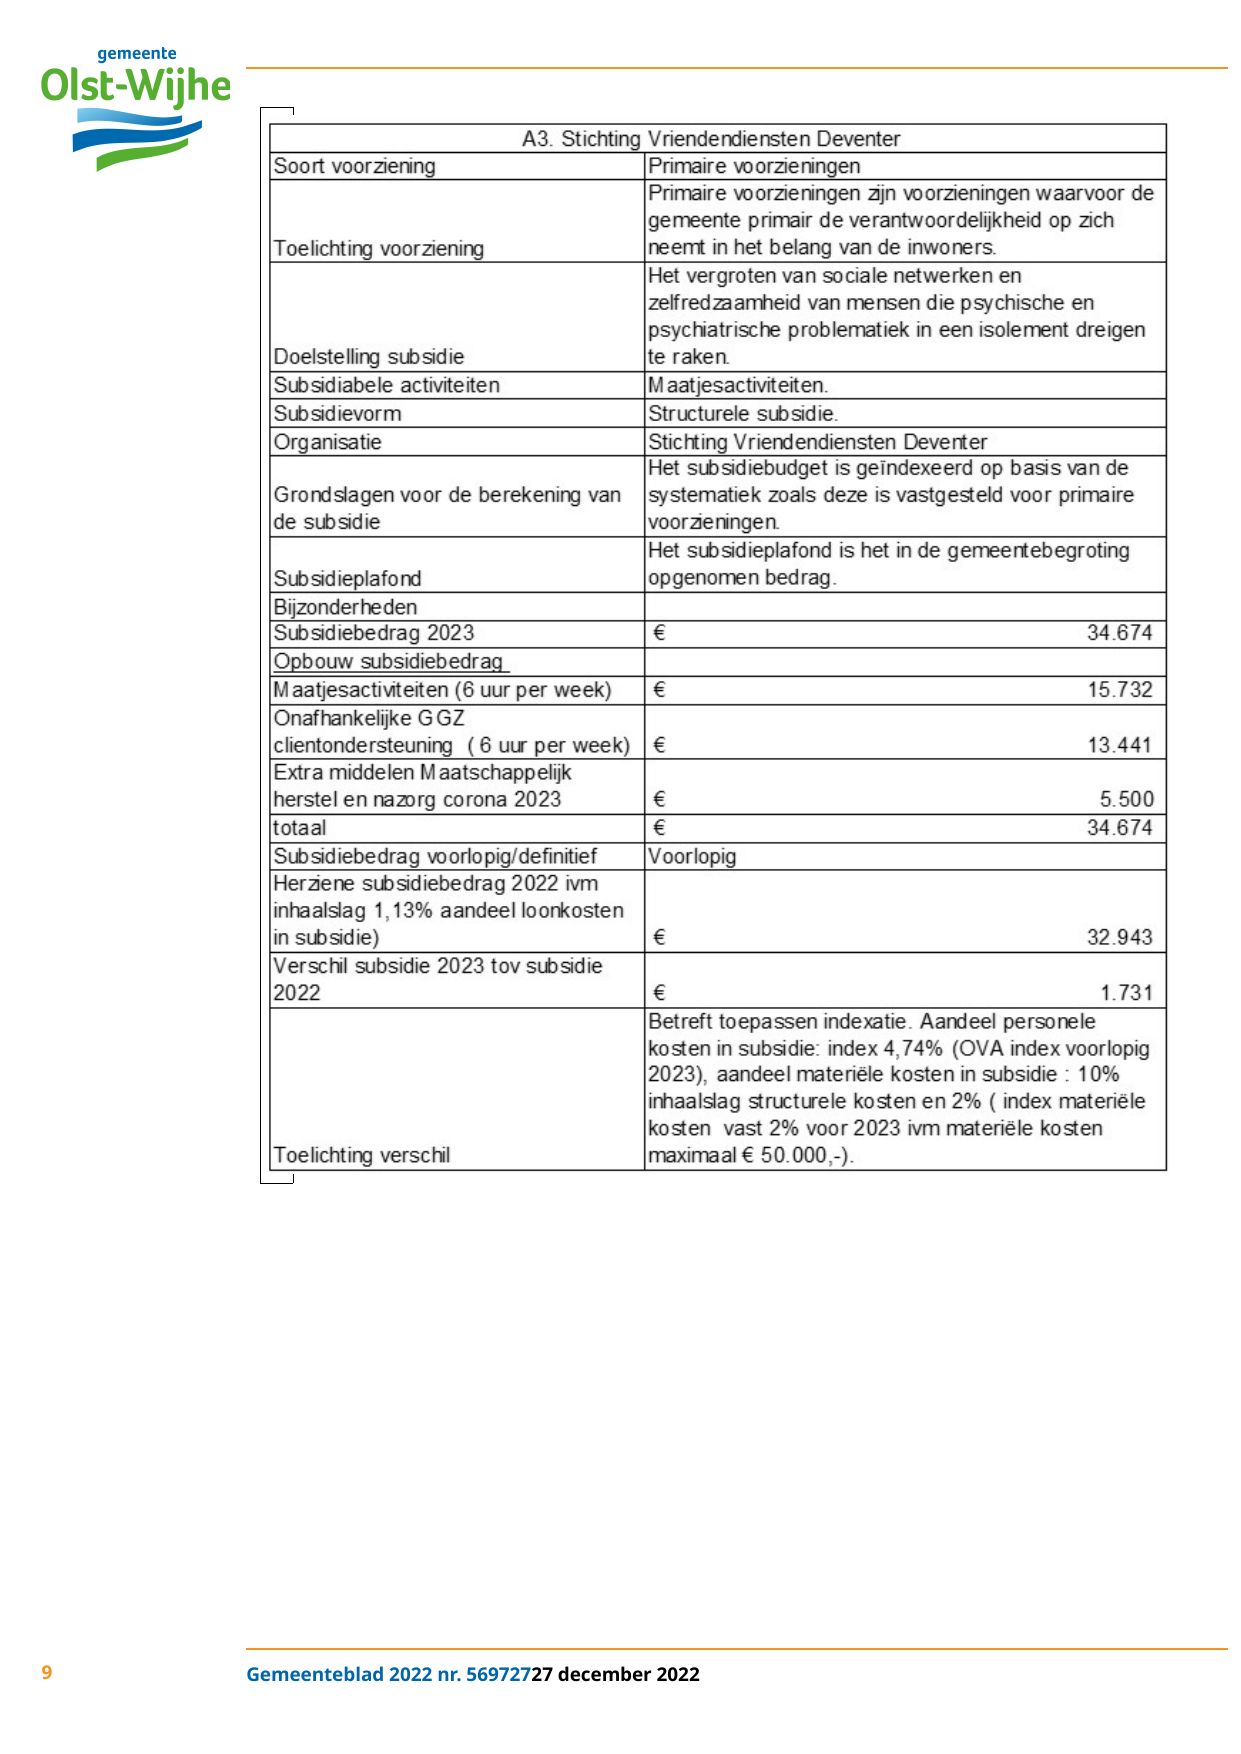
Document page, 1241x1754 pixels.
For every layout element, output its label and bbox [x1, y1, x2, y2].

picture [41, 47, 231, 172]
picture [268, 115, 1173, 1174]
